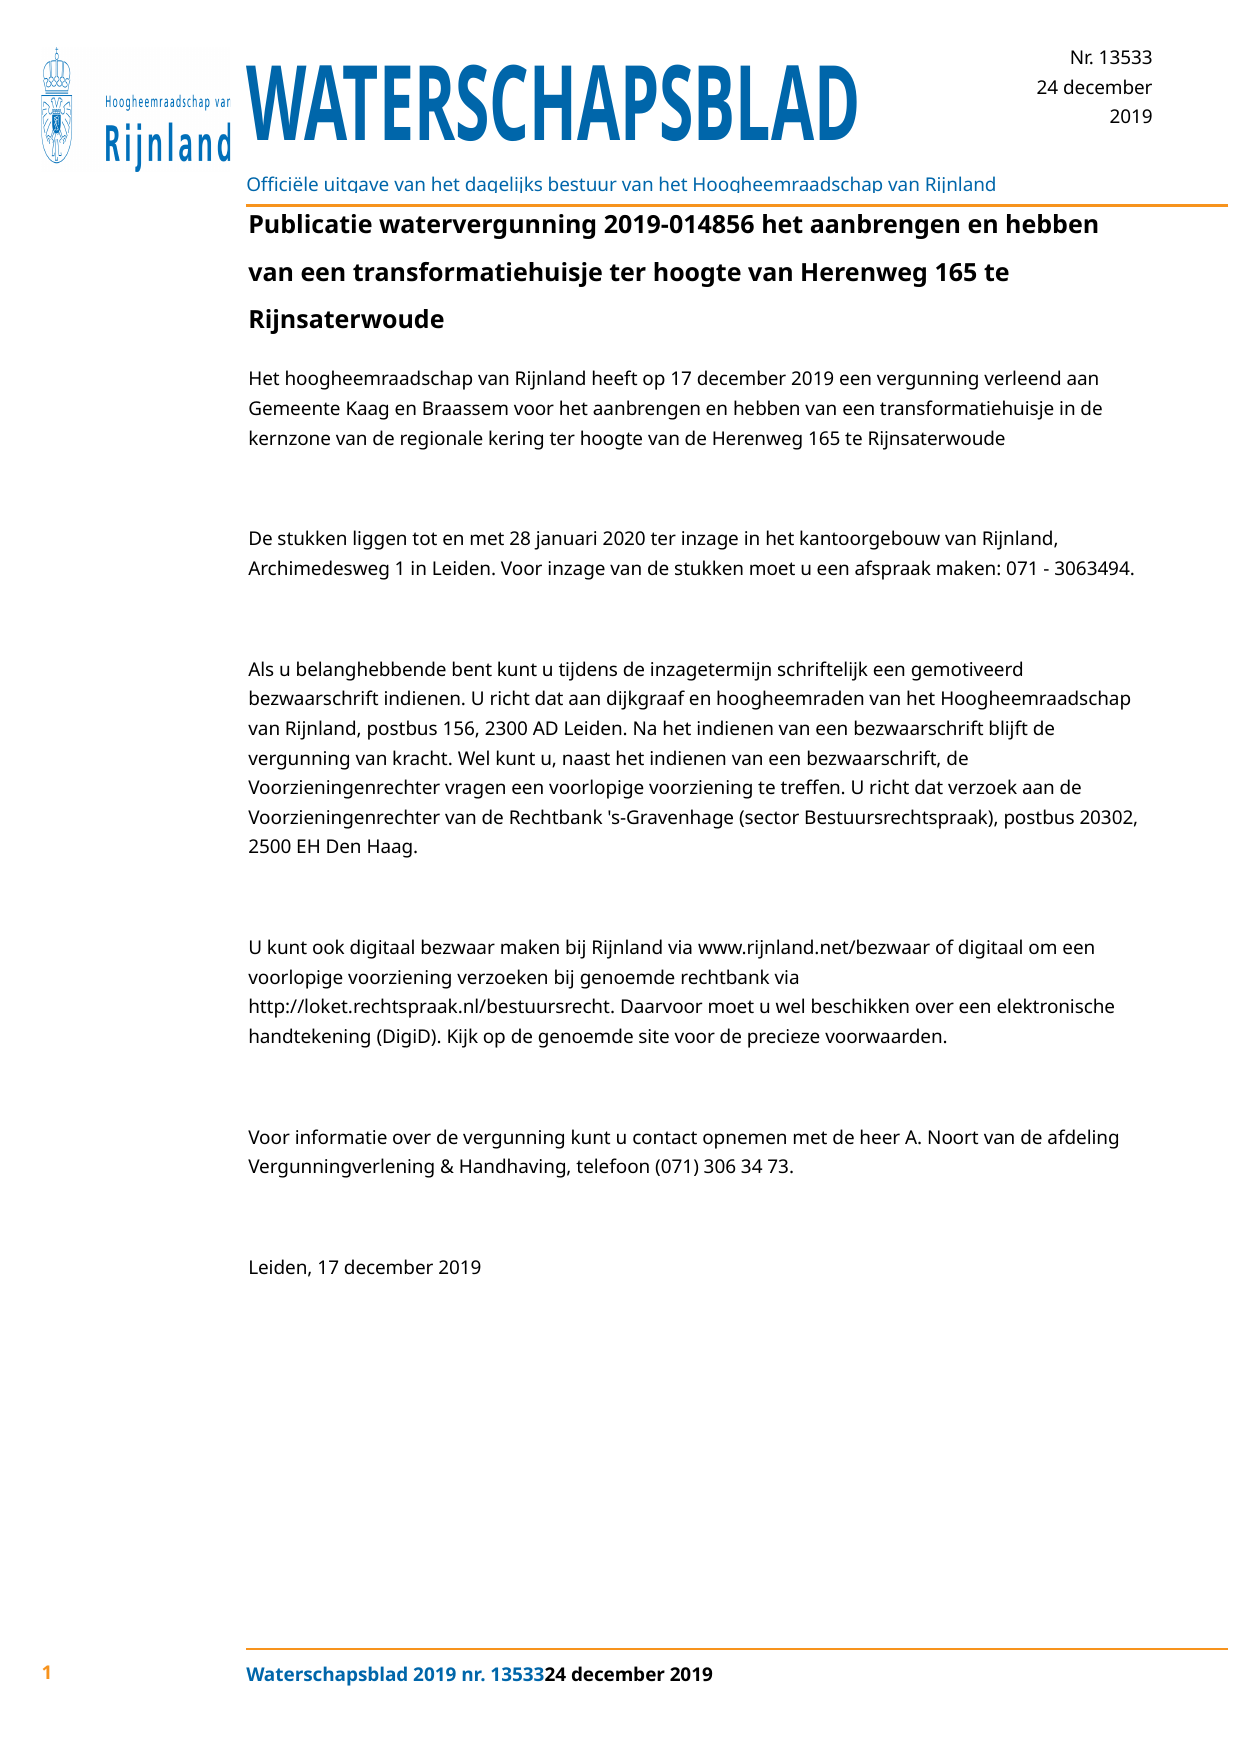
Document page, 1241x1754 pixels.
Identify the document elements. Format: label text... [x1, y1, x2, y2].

text U kunt ook digitaal bezwaar maken bij Rijnland via www.rijnland.net/bezwaar of digitaal om een voorlopige voorziening verzoeken bij genoemde rechtbank via http://loket.rechtspraak.nl/bestuursrecht. Daarvoor moet u wel beschikken over een elektronische handtekening (DigiD). Kijk op de genoemde site voor de precieze voorwaarden. [248, 934, 1152, 1049]
text Voor informatie over de vergunning kunt u contact opnemen met de heer A. Noort van de afdeling Vergunningverlening & Handhaving, telefoon (071) 306 34 73. [248, 1124, 1152, 1179]
text De stukken liggen tot en met 28 januari 2020 ter inzage in het kantoorgebouw van Rijnland, Archimedesweg 1 in Leiden. Voor inzage van de stukken moet u een afspraak maken: 071 - 3063494. [248, 526, 1152, 581]
picture [41, 47, 231, 172]
text Als u belanghebbende bent kunt u tijdens de inzagetermijn schriftelijk een gemotiveerd bezwaarschrift indienen. U richt dat aan dijkgraaf en hoogheemraden van het Hoogheemraadschap van Rijnland, postbus 156, 2300 AD Leiden. Na het indienen van een bezwaarschrift blijft de vergunning van kracht. Wel kunt u, naast het indienen van een bezwaarschrift, de Voorzieningenrechter vragen een voorlopige voorziening te treffen. U richt dat verzoek aan de Voorzieningenrechter van de Rechtbank 's-Gravenhage (sector Bestuursrechtspraak), postbus 20302, 2500 EH Den Haag. [248, 656, 1152, 859]
text Leiden, 17 december 2019 [248, 1254, 1152, 1280]
text Publicatie watervergunning 2019-014856 het aanbrengen en hebben van een transformatiehuisje ter hoogte van Herenweg 165 te Rijnsaterwoude [248, 207, 1152, 336]
text Het hoogheemraadschap van Rijnland heeft op 17 december 2019 een vergunning verleend aan Gemeente Kaag en Braassem voor het aanbrengen en hebben van een transformatiehuisje in de kernzone van de regionale kering ter hoogte van de Herenweg 165 te Rijnsaterwoude [248, 366, 1152, 450]
